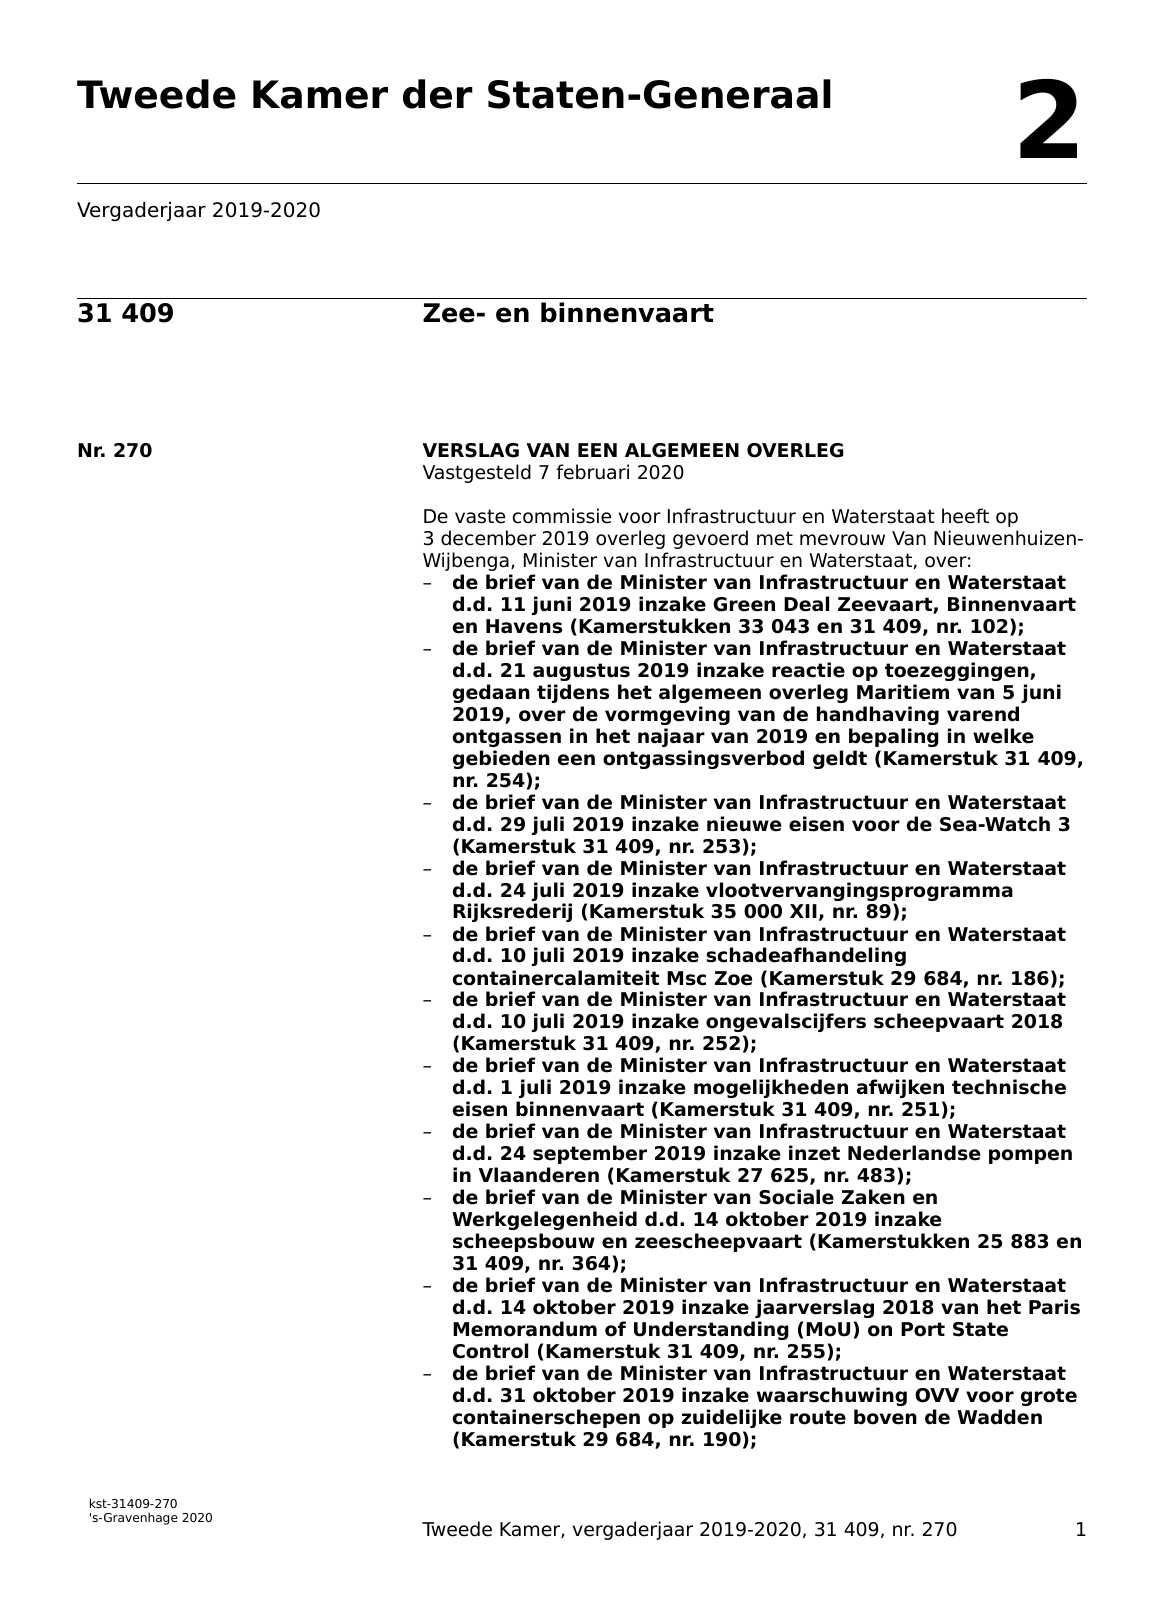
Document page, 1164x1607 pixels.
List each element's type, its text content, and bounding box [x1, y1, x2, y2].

text – de brief van de Minister van Infrastructuur en Waterstaat d.d. 24 juli 2019 inzake vlootvervangingsprogramma Rijksrederij (Kamerstuk 35 000 XII, nr. 89); [422, 857, 1087, 923]
table_header Tweede Kamer der Staten-Generaal [77, 59, 886, 183]
text – de brief van de Minister van Infrastructuur en Waterstaat d.d. 11 juni 2019 inzake Green Deal Zeevaart, Binnenvaart en Havens (Kamerstukken 33 043 en 31 409, nr. 102); [422, 572, 1087, 638]
text – de brief van de Minister van Infrastructuur en Waterstaat d.d. 14 oktober 2019 inzake jaarverslag 2018 van het Paris Memorandum of Understanding (MoU) on Port State Control (Kamerstuk 31 409, nr. 255); [422, 1275, 1087, 1363]
text Vastgesteld 7 februari 2020 [422, 462, 1087, 484]
text – de brief van de Minister van Infrastructuur en Waterstaat d.d. 29 juli 2019 inzake nieuwe eisen voor de Sea-Watch 3 (Kamerstuk 31 409, nr. 253); [422, 792, 1087, 857]
subtitle Nr. 270 VERSLAG VAN EEN ALGEMEEN OVERLEG [77, 440, 1087, 462]
text – de brief van de Minister van Infrastructuur en Waterstaat d.d. 24 september 2019 inzake inzet Nederlandse pompen in Vlaanderen (Kamerstuk 27 625, nr. 483); [422, 1121, 1087, 1187]
text – de brief van de Minister van Infrastructuur en Waterstaat d.d. 10 juli 2019 inzake ongevalscijfers scheepvaart 2018 (Kamerstuk 31 409, nr. 252); [422, 989, 1087, 1055]
text – de brief van de Minister van Infrastructuur en Waterstaat d.d. 1 juli 2019 inzake mogelijkheden afwijken technische eisen binnenvaart (Kamerstuk 31 409, nr. 251); [422, 1055, 1087, 1121]
text – de brief van de Minister van Infrastructuur en Waterstaat d.d. 10 juli 2019 inzake schadeafhandeling containercalamiteit Msc Zoe (Kamerstuk 29 684, nr. 186); [422, 923, 1087, 989]
subtitle 31 409 Zee- en binnenvaart [77, 299, 1087, 329]
text – de brief van de Minister van Infrastructuur en Waterstaat d.d. 21 augustus 2019 inzake reactie op toezeggingen, gedaan tijdens het algemeen overleg Maritiem van 5 juni 2019, over de vormgeving van de handhaving varend ontgassen in het najaar van 2019 en bepaling in welke gebieden een ontgassingsverbod geldt (Kamerstuk 31 409, nr. 254); [422, 638, 1087, 792]
text – de brief van de Minister van Infrastructuur en Waterstaat d.d. 31 oktober 2019 inzake waarschuwing OVV voor grote containerschepen op zuidelijke route boven de Wadden (Kamerstuk 29 684, nr. 190); [422, 1363, 1087, 1451]
table_header 2 [886, 59, 1087, 183]
text De vaste commissie voor Infrastructuur en Waterstaat heeft op 3 december 2019 overleg gevoerd met mevrouw Van Nieuwenhuizen-Wijbenga, Minister van Infrastructuur en Waterstaat, over: [422, 506, 1087, 572]
text 's-Gravenhage 2020 [88, 1511, 323, 1525]
table_cell Vergaderjaar 2019-2020 [77, 184, 1087, 298]
text – de brief van de Minister van Sociale Zaken en Werkgelegenheid d.d. 14 oktober 2019 inzake scheepsbouw en zeescheepvaart (Kamerstukken 25 883 en 31 409, nr. 364); [422, 1187, 1087, 1275]
text kst-31409-270 [88, 1497, 323, 1511]
